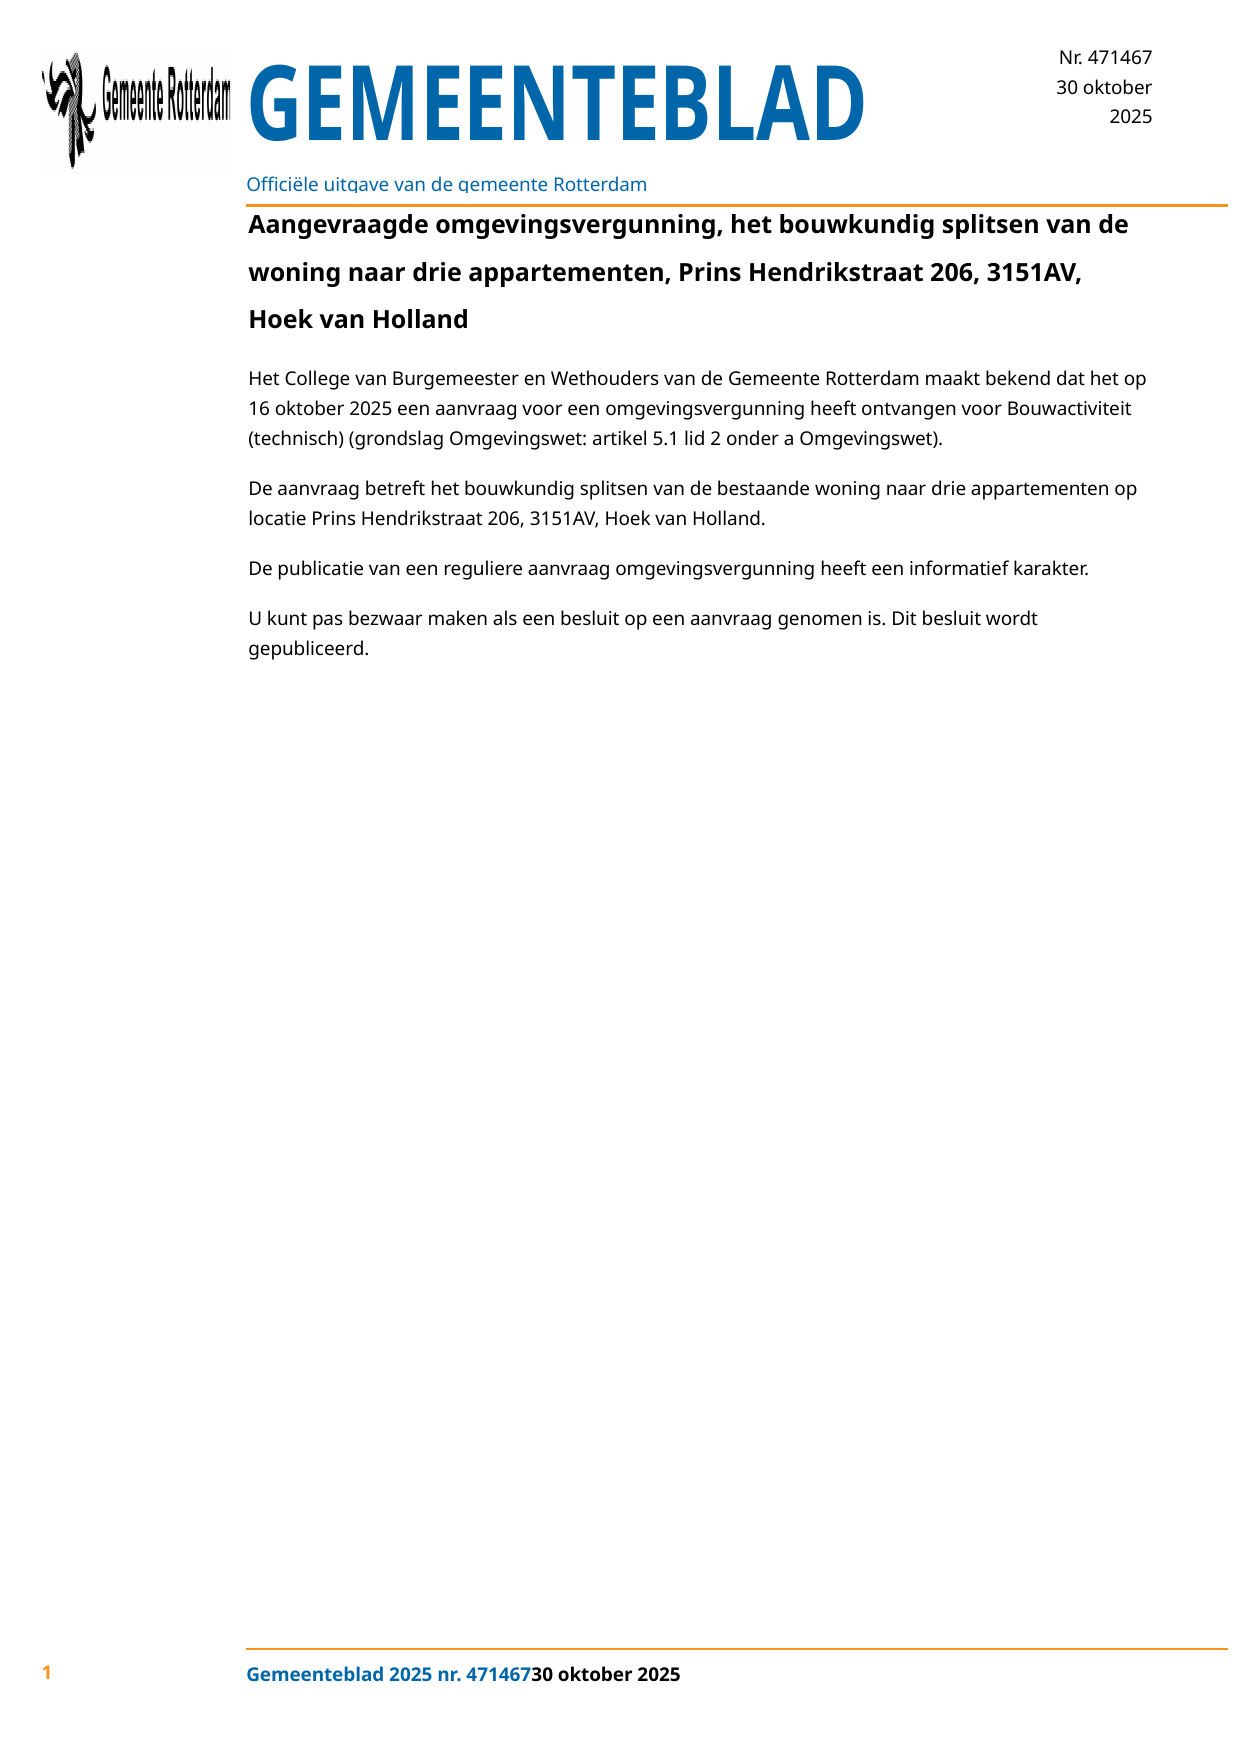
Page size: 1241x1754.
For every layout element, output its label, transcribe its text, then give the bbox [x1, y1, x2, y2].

picture [41, 47, 231, 172]
text Aangevraagde omgevingsvergunning, het bouwkundig splitsen van de woning naar drie appartementen, Prins Hendrikstraat 206, 3151AV, Hoek van Holland [248, 207, 1152, 336]
text De aanvraag betreft het bouwkundig splitsen van de bestaande woning naar drie appartementen op locatie Prins Hendrikstraat 206, 3151AV, Hoek van Holland. [248, 475, 1152, 530]
text Het College van Burgemeester en Wethouders van de Gemeente Rotterdam maakt bekend dat het op 16 oktober 2025 een aanvraag voor een omgevingsvergunning heeft ontvangen voor Bouwactiviteit (technisch) (grondslag Omgevingswet: artikel 5.1 lid 2 onder a Omgevingswet). [248, 366, 1152, 450]
text U kunt pas bezwaar maken als een besluit op een aanvraag genomen is. Dit besluit wordt gepubliceerd. [248, 606, 1152, 661]
text De publicatie van een reguliere aanvraag omgevingsvergunning heeft een informatief karakter. [248, 555, 1152, 581]
